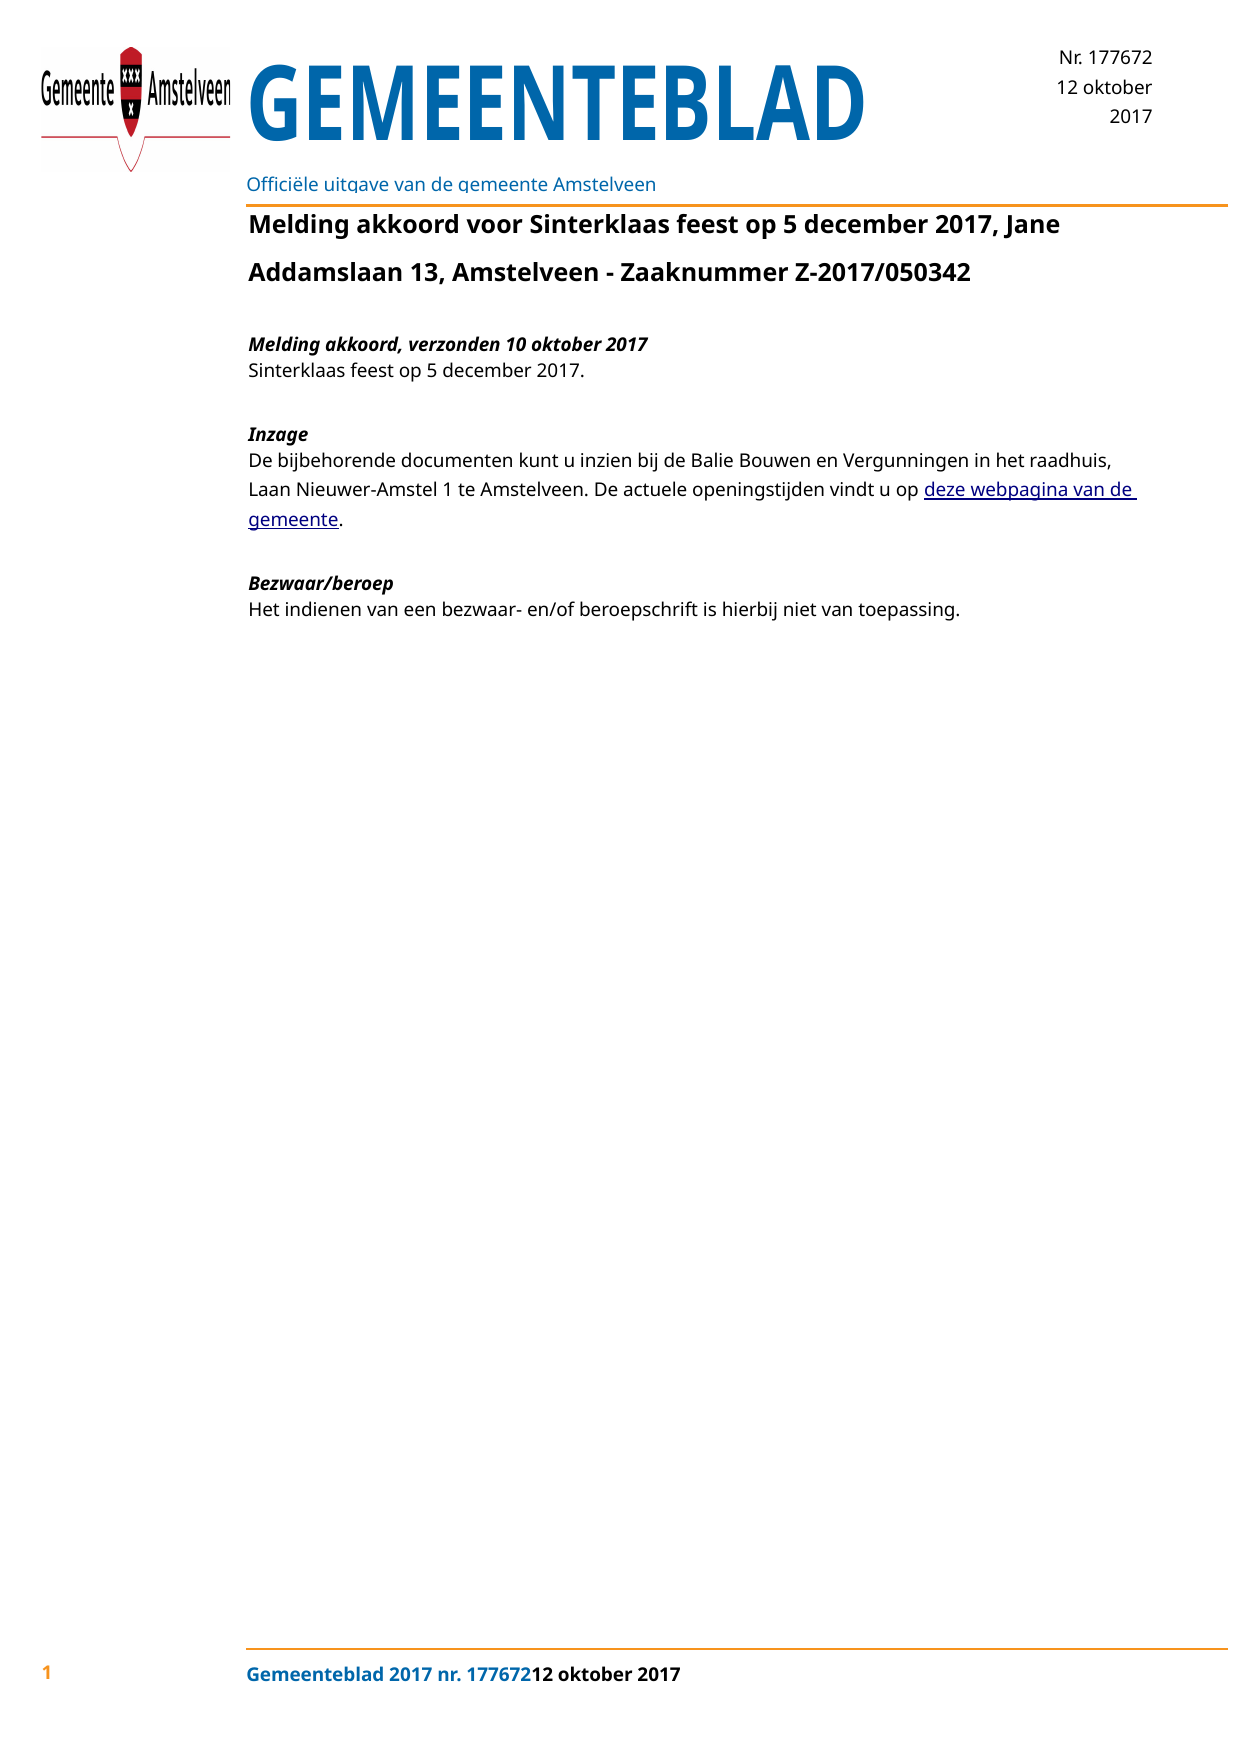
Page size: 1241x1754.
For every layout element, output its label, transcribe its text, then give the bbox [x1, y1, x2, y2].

text Het indienen van een bezwaar- en/of beroepschrift is hierbij niet van toepassing. [248, 596, 1152, 621]
text Inzage [248, 421, 1152, 447]
text Sinterklaas feest op 5 december 2017. [248, 357, 1152, 383]
picture [41, 47, 231, 172]
text Melding akkoord, verzonden 10 oktober 2017 [248, 331, 1152, 357]
text De bijbehorende documenten kunt u inzien bij de Balie Bouwen en Vergunningen in het raadhuis, Laan Nieuwer-Amstel 1 te Amstelveen. De actuele openingstijden vindt u op deze webpagina van de gemeente. [248, 447, 1152, 532]
text Bezwaar/beroep [248, 570, 1152, 596]
text Melding akkoord voor Sinterklaas feest op 5 december 2017, Jane Addamslaan 13, Amstelveen - Zaaknummer Z-2017/050342 [248, 207, 1152, 288]
